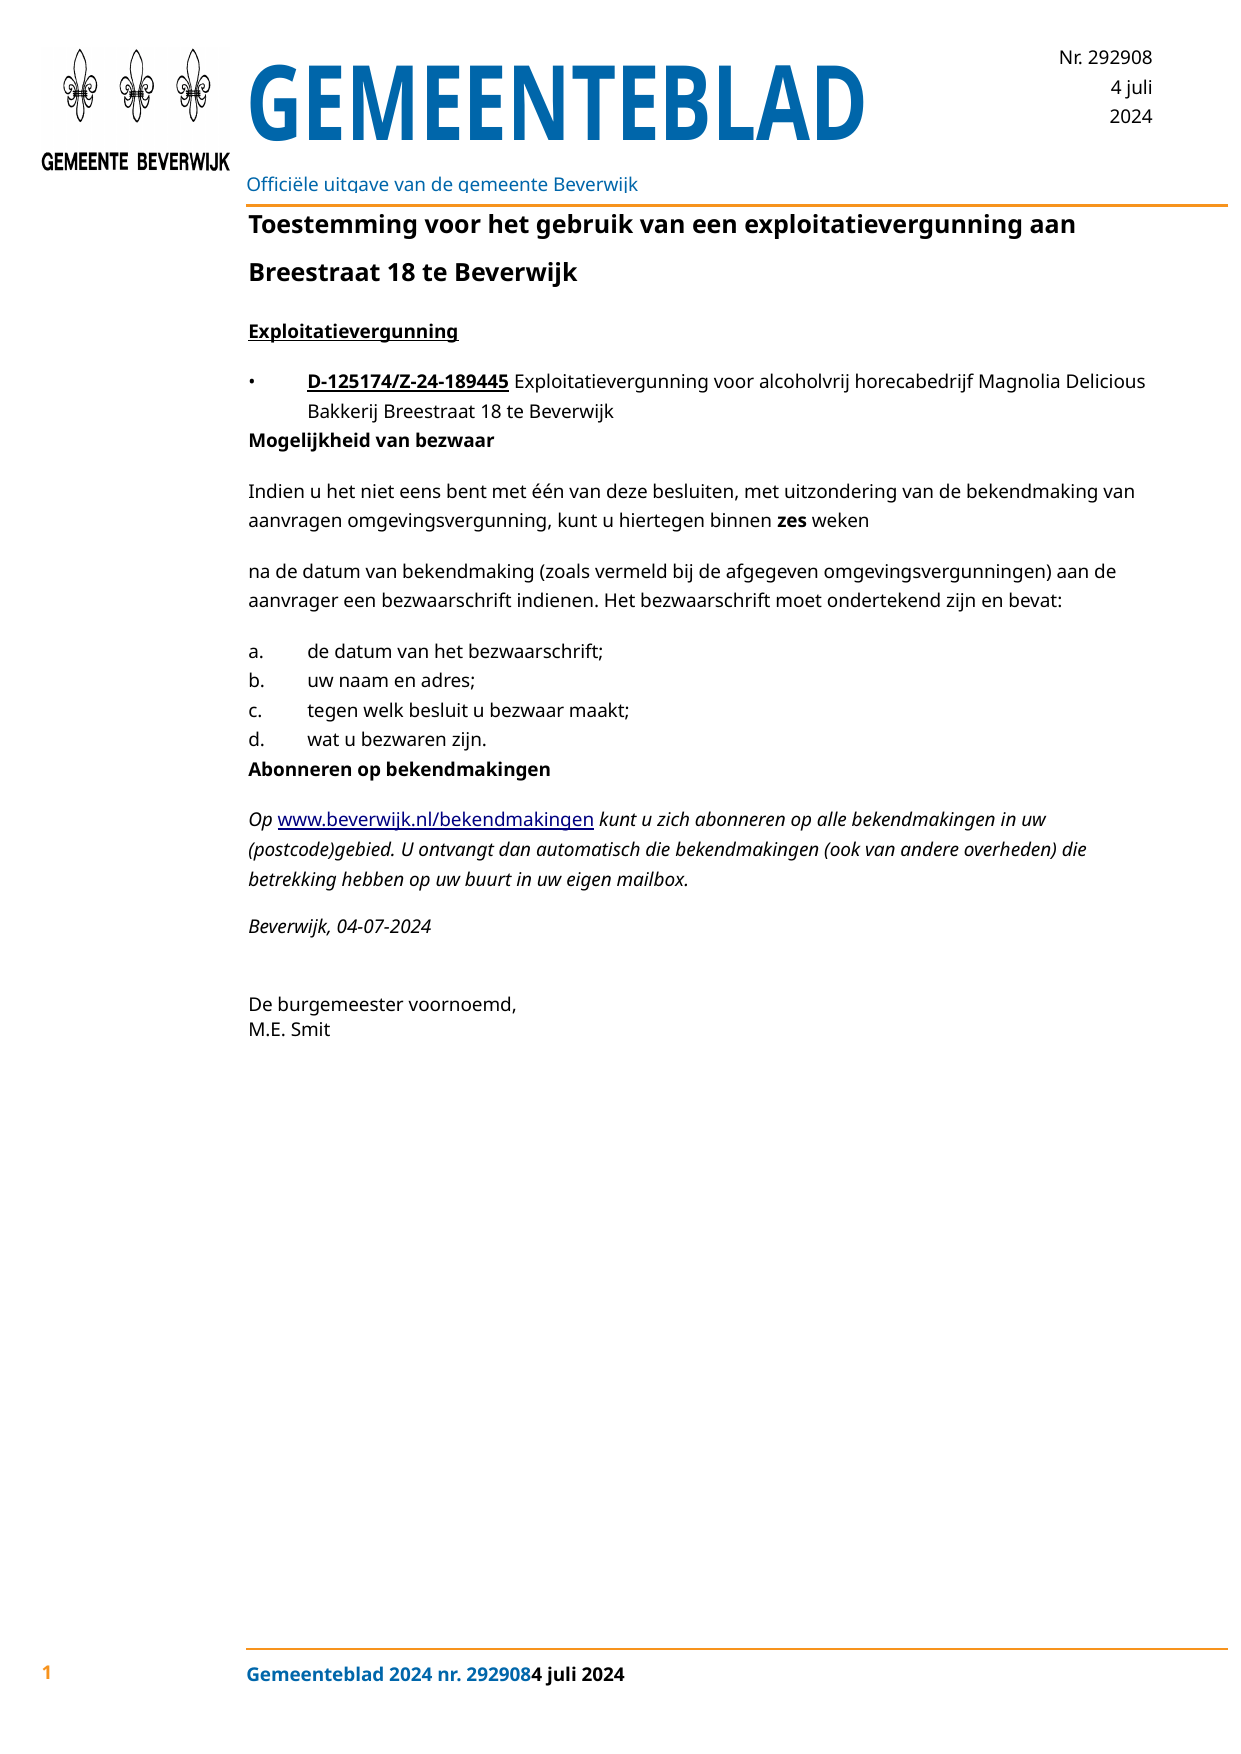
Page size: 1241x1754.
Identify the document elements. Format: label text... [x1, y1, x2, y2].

list wat u bezwaren zijn. [248, 727, 1152, 752]
text Exploitatievergunning [248, 318, 1152, 344]
list tegen welk besluit u bezwaar maakt; [248, 697, 1152, 723]
text Abonneren op bekendmakingen [248, 756, 1152, 782]
text Indien u het niet eens bent met één van deze besluiten, met uitzondering van de bekendmaking van aanvragen omgevingsvergunning, kunt u hiertegen binnen zes weken [248, 478, 1152, 533]
text Beverwijk, 04-07-2024 [248, 914, 1152, 939]
list uw naam en adres; [248, 667, 1152, 693]
list D-125174/Z-24-189445 Exploitatievergunning voor alcoholvrij horecabedrijf Magnolia Delicious Bakkerij Breestraat 18 te Beverwijk [248, 368, 1152, 424]
text Op www.beverwijk.nl/bekendmakingen kunt u zich abonneren op alle bekendmakingen in uw (postcode)gebied. U ontvangt dan automatisch die bekendmakingen (ook van andere overheden) die betrekking hebben op uw buurt in uw eigen mailbox. [248, 807, 1152, 892]
text Toestemming voor het gebruik van een exploitatievergunning aan Breestraat 18 te Beverwijk [248, 207, 1152, 288]
picture [41, 47, 231, 172]
text M.E. Smit [248, 1017, 1152, 1042]
list de datum van het bezwaarschrift; [248, 638, 1152, 664]
text Mogelijkheid van bezwaar [248, 427, 1152, 453]
text De burgemeester voornoemd, [248, 991, 1152, 1017]
text na de datum van bekendmaking (zoals vermeld bij de afgegeven omgevingsvergunningen) aan de aanvrager een bezwaarschrift indienen. Het bezwaarschrift moet ondertekend zijn en bevat: [248, 558, 1152, 613]
